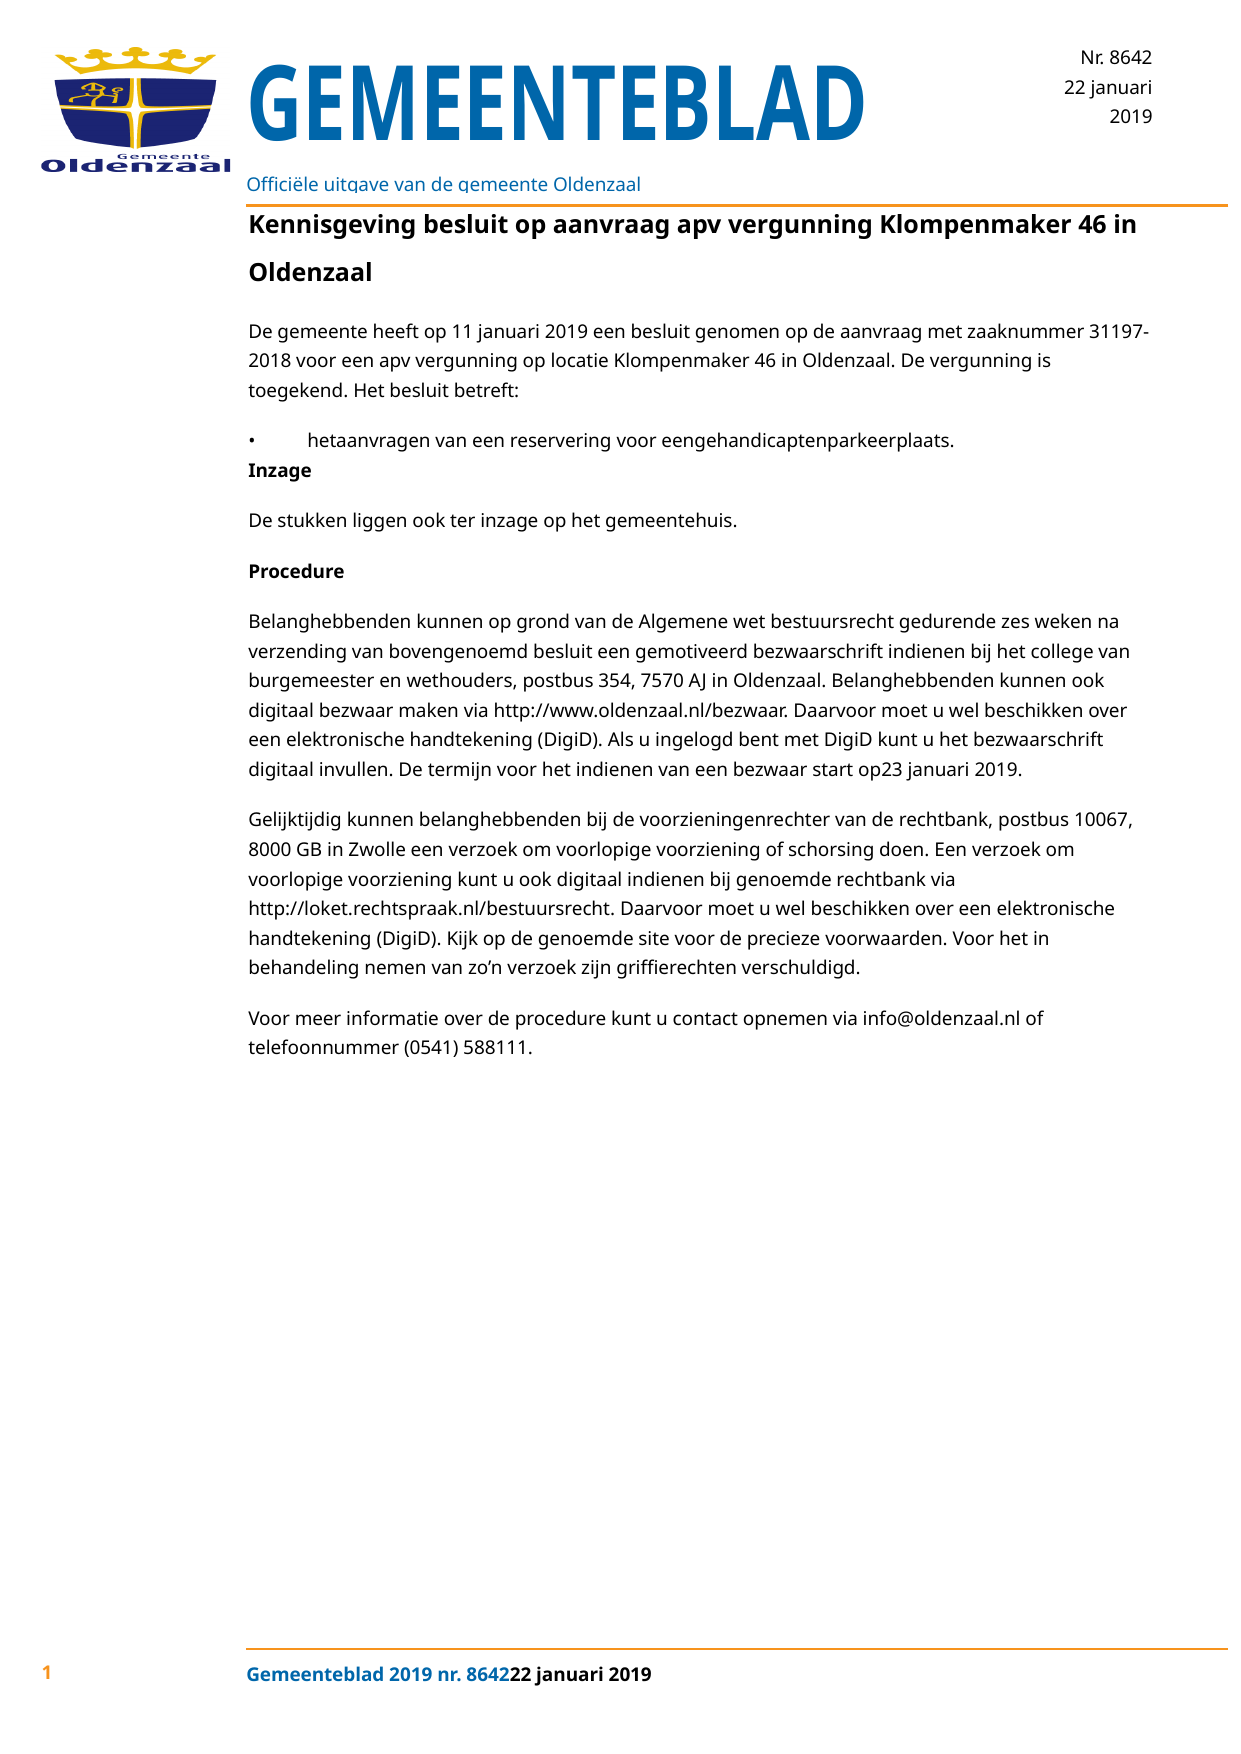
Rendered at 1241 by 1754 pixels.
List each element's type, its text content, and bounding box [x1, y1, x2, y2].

text Kennisgeving besluit op aanvraag apv vergunning Klompenmaker 46 in Oldenzaal [248, 207, 1152, 288]
text De gemeente heeft op 11 januari 2019 een besluit genomen op de aanvraag met zaaknummer 31197-2018 voor een apv vergunning op locatie Klompenmaker 46 in Oldenzaal. De vergunning is toegekend. Het besluit betreft: [248, 318, 1152, 403]
list hetaanvragen van een reservering voor eengehandicaptenparkeerplaats. [248, 427, 1152, 453]
picture [41, 47, 231, 172]
text Gelijktijdig kunnen belanghebbenden bij de voorzieningenrechter van de rechtbank, postbus 10067, 8000 GB in Zwolle een verzoek om voorlopige voorziening of schorsing doen. Een verzoek om voorlopige voorziening kunt u ook digitaal indienen bij genoemde rechtbank via http://loket.rechtspraak.nl/bestuursrecht. Daarvoor moet u wel beschikken over een elektronische handtekening (DigiD). Kijk op de genoemde site voor de precieze voorwaarden. Voor het in behandeling nemen van zo’n verzoek zijn griffierechten verschuldigd. [248, 807, 1152, 980]
text Inzage [248, 457, 1152, 483]
text De stukken liggen ook ter inzage op het gemeentehuis. [248, 507, 1152, 533]
text Voor meer informatie over de procedure kunt u contact opnemen via info@oldenzaal.nl of telefoonnummer (0541) 588111. [248, 1005, 1152, 1060]
text Belanghebbenden kunnen op grond van de Algemene wet bestuursrecht gedurende zes weken na verzending van bovengenoemd besluit een gemotiveerd bezwaarschrift indienen bij het college van burgemeester en wethouders, postbus 354, 7570 AJ in Oldenzaal. Belanghebbenden kunnen ook digitaal bezwaar maken via http://www.oldenzaal.nl/bezwaar. Daarvoor moet u wel beschikken over een elektronische handtekening (DigiD). Als u ingelogd bent met DigiD kunt u het bezwaarschrift digitaal invullen. De termijn voor het indienen van een bezwaar start op23 januari 2019. [248, 608, 1152, 782]
text Procedure [248, 558, 1152, 584]
